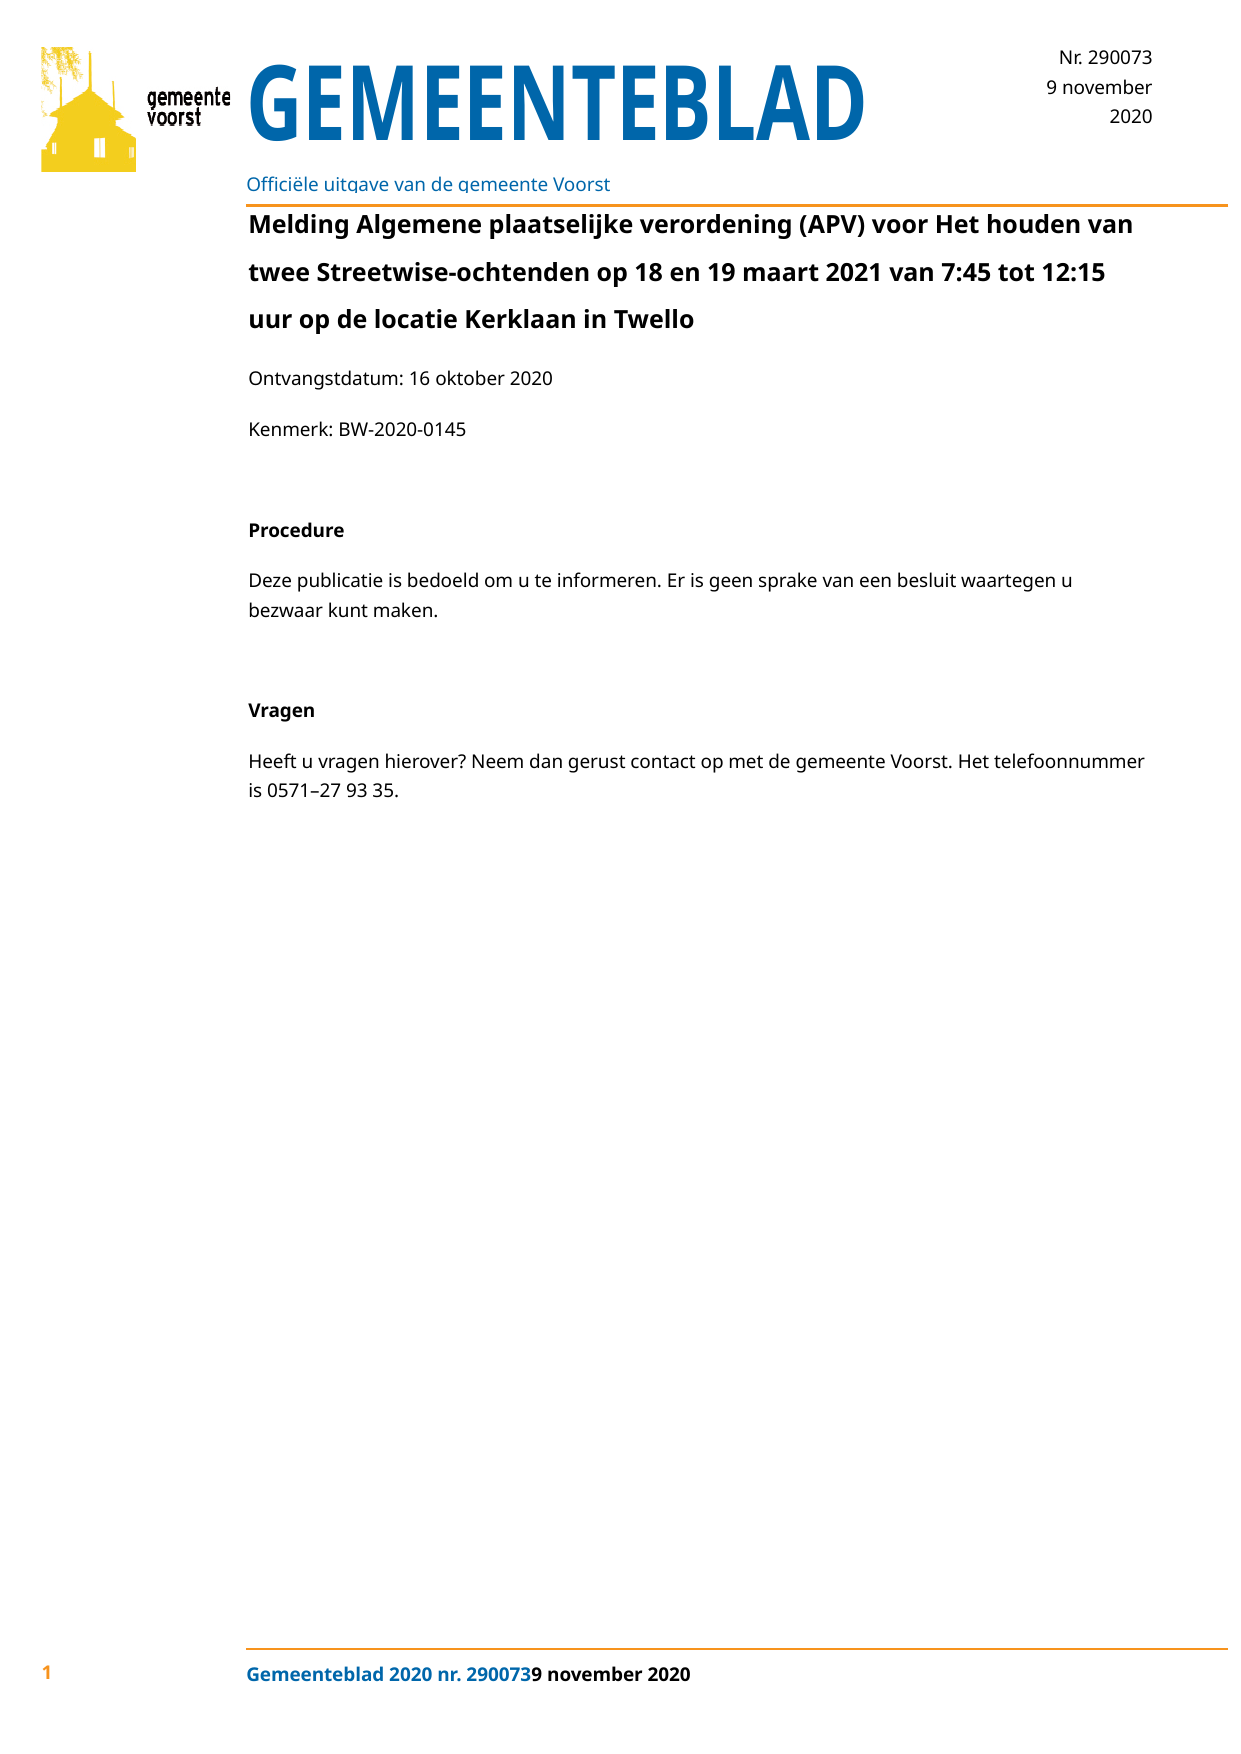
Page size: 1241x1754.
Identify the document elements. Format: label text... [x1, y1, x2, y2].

text Kenmerk: BW-2020-0145 [248, 416, 1152, 442]
text Procedure [248, 517, 1152, 542]
text Melding Algemene plaatselijke verordening (APV) voor Het houden van twee Streetwise-ochtenden op 18 en 19 maart 2021 van 7:45 tot 12:15 uur op de locatie Kerklaan in Twello [248, 207, 1152, 336]
text Deze publicatie is bedoeld om u te informeren. Er is geen sprake van een besluit waartegen u bezwaar kunt maken. [248, 567, 1152, 622]
text Heeft u vragen hierover? Neem dan gerust contact op met de gemeente Voorst. Het telefoonnummer is 0571–27 93 35. [248, 748, 1152, 803]
text Vragen [248, 698, 1152, 723]
text Ontvangstdatum: 16 oktober 2020 [248, 366, 1152, 391]
picture [41, 47, 231, 172]
